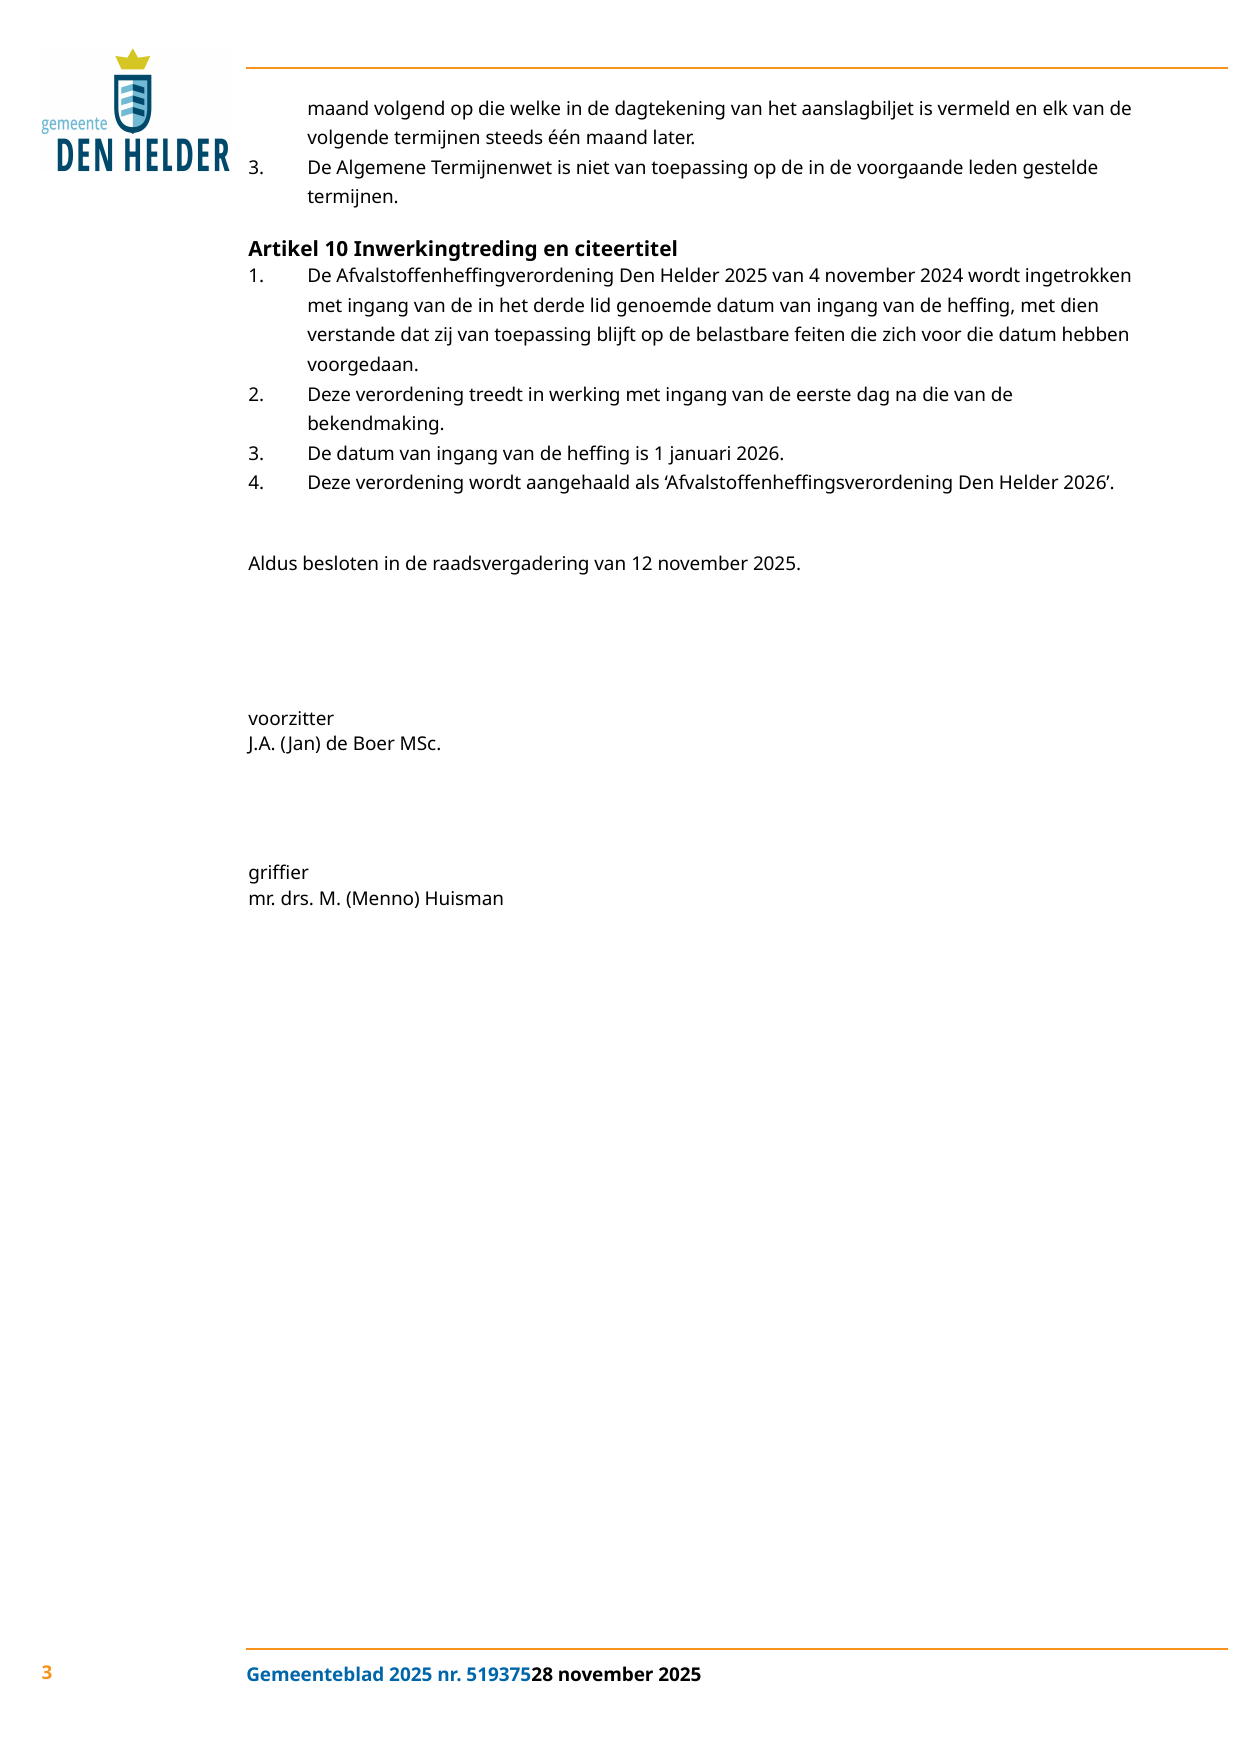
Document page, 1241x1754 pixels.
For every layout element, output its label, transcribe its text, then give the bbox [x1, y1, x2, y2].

list Deze verordening wordt aangehaald als ‘Afvalstoffenheffingsverordening Den Helder 2026’. [248, 469, 1152, 495]
list De Afvalstoffenheffingverordening Den Helder 2025 van 4 november 2024 wordt ingetrokken met ingang van de in het derde lid genoemde datum van ingang van de heffing, met dien verstande dat zij van toepassing blijft op de belastbare feiten die zich voor die datum hebben voorgedaan. [248, 262, 1152, 377]
text mr. drs. M. (Menno) Huisman [248, 885, 1152, 911]
list De Algemene Termijnenwet is niet van toepassing op de in de voorgaande leden gestelde termijnen. [248, 154, 1152, 209]
picture [220, 160, 224, 172]
picture [100, 154, 106, 172]
text Artikel 10 Inwerkingtreding en citeertitel [248, 234, 1152, 262]
list De datum van ingang van de heffing is 1 januari 2026. [248, 440, 1152, 466]
picture [63, 144, 68, 165]
text J.A. (Jan) de Boer MSc. [248, 731, 1152, 756]
picture [41, 47, 231, 172]
text griffier [248, 859, 1152, 885]
list maand volgend op die welke in de dagtekening van het aanslagbiljet is vermeld en elk van de volgende termijnen steeds één maand later. [248, 95, 1152, 150]
list Deze verordening treedt in werking met ingang van de eerste dag na die van de bekendmaking. [248, 381, 1152, 436]
picture [182, 144, 187, 165]
picture [130, 157, 135, 172]
text voorzitter [248, 705, 1152, 731]
text Aldus besloten in de raadsvergadering van 12 november 2025. [248, 551, 1152, 576]
